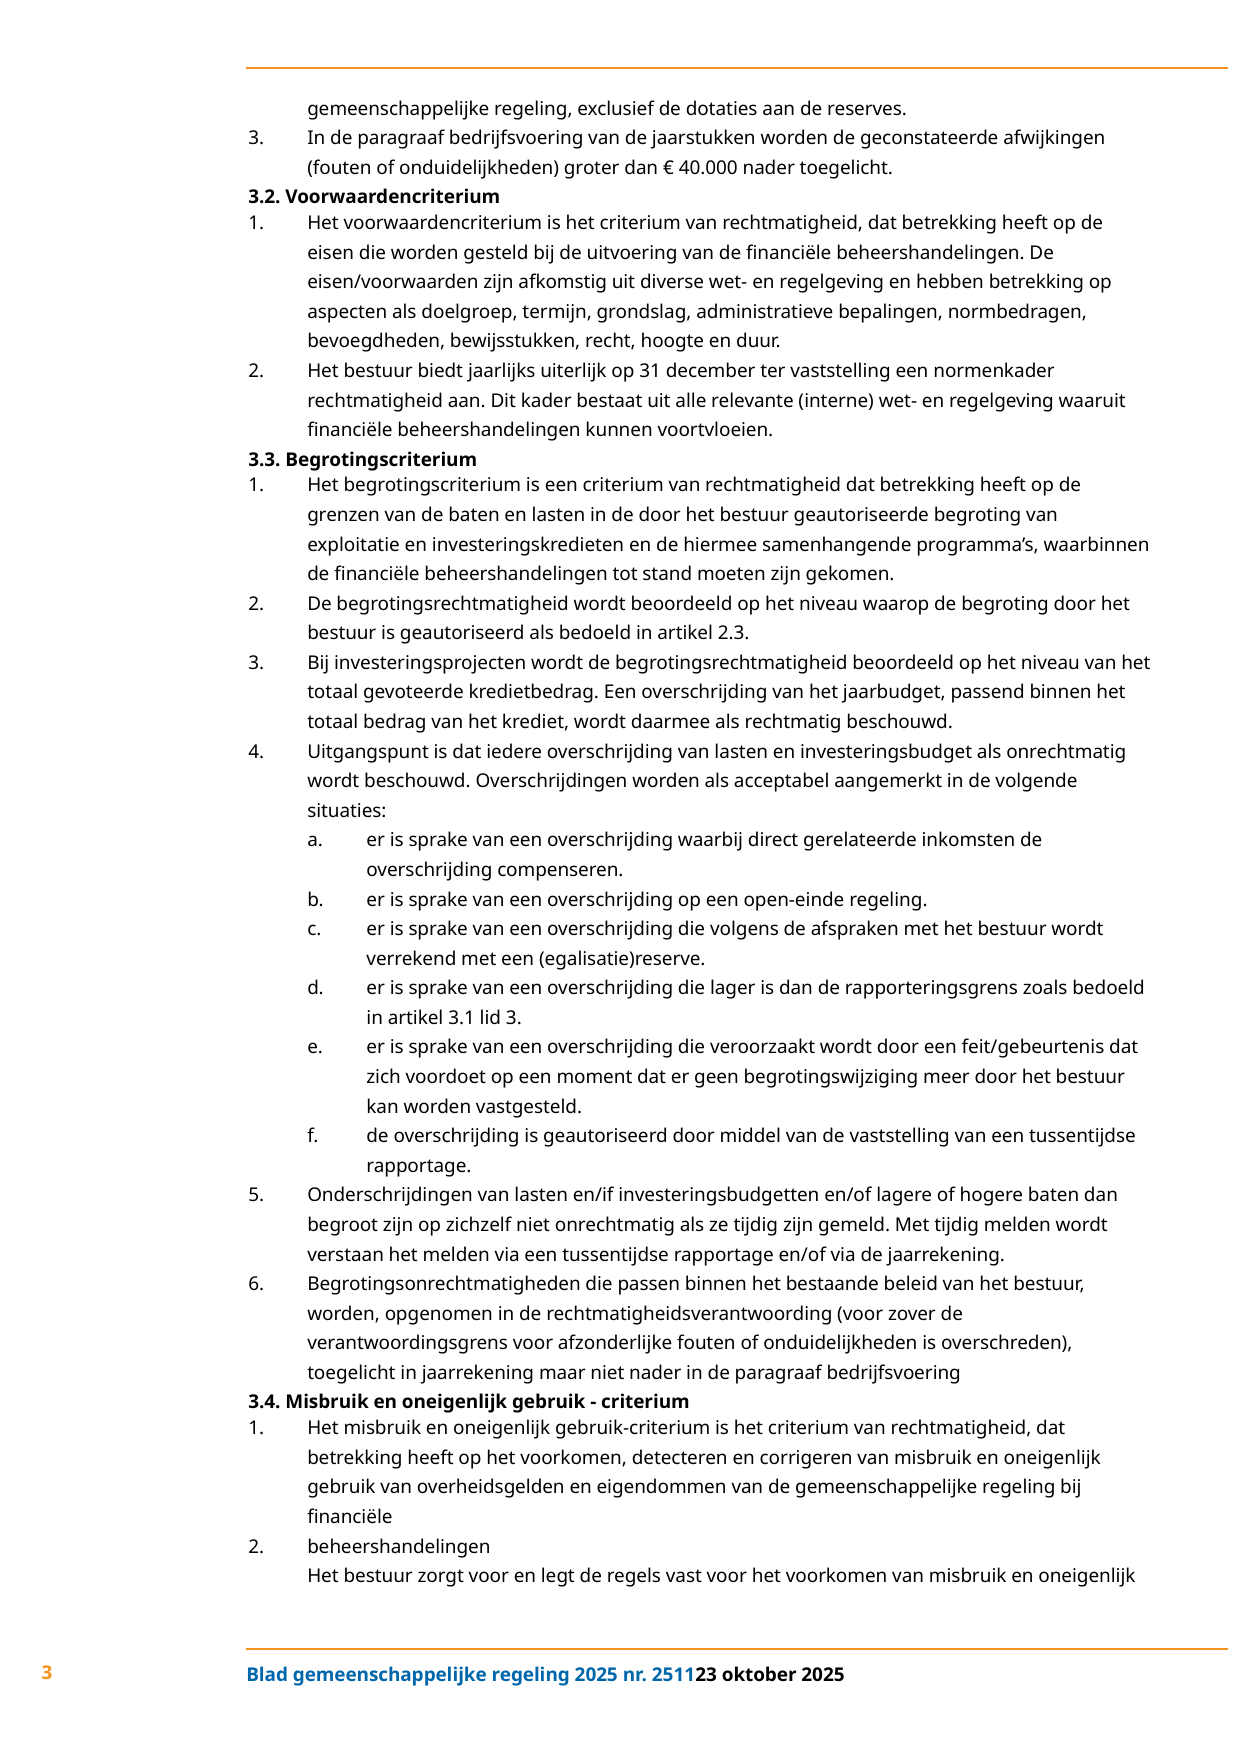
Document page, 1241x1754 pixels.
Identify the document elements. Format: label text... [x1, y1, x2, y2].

list er is sprake van een overschrijding die lager is dan de rapporteringsgrens zoals bedoeld in artikel 3.1 lid 3. [307, 974, 1152, 1030]
list gemeenschappelijke regeling, exclusief de dotaties aan de reserves. [248, 95, 1152, 121]
list Het bestuur biedt jaarlijks uiterlijk op 31 december ter vaststelling een normenkader rechtmatigheid aan. Dit kader bestaat uit alle relevante (interne) wet- en regelgeving waaruit financiële beheershandelingen kunnen voortvloeien. [248, 357, 1152, 442]
list Het bestuur zorgt voor en legt de regels vast voor het voorkomen van misbruik en oneigenlijk [248, 1562, 1152, 1588]
list beheershandelingen [248, 1533, 1152, 1558]
list er is sprake van een overschrijding waarbij direct gerelateerde inkomsten de overschrijding compenseren. [307, 827, 1152, 882]
list Het voorwaardencriterium is het criterium van rechtmatigheid, dat betrekking heeft op de eisen die worden gesteld bij de uitvoering van de financiële beheershandelingen. De eisen/voorwaarden zijn afkomstig uit diverse wet- en regelgeving en hebben betrekking op aspecten als doelgroep, termijn, grondslag, administratieve bepalingen, normbedragen, bevoegdheden, bewijsstukken, recht, hoogte en duur. [248, 209, 1152, 353]
list Het misbruik en oneigenlijk gebruik-criterium is het criterium van rechtmatigheid, dat betrekking heeft op het voorkomen, detecteren en corrigeren van misbruik en oneigenlijk gebruik van overheidsgelden en eigendommen van de gemeenschappelijke regeling bij financiële [248, 1414, 1152, 1529]
list Begrotingsonrechtmatigheden die passen binnen het bestaande beleid van het bestuur, worden, opgenomen in de rechtmatigheidsverantwoording (voor zover de verantwoordingsgrens voor afzonderlijke fouten of onduidelijkheden is overschreden), toegelicht in jaarrekening maar niet nader in de paragraaf bedrijfsvoering [248, 1270, 1152, 1385]
list De begrotingsrechtmatigheid wordt beoordeeld op het niveau waarop de begroting door het bestuur is geautoriseerd als bedoeld in artikel 2.3. [248, 590, 1152, 645]
picture [41, 47, 231, 172]
list er is sprake van een overschrijding die volgens de afspraken met het bestuur wordt verrekend met een (egalisatie)reserve. [307, 915, 1152, 971]
list er is sprake van een overschrijding die veroorzaakt wordt door een feit/gebeurtenis dat zich voordoet op een moment dat er geen begrotingswijziging meer door het bestuur kan worden vastgesteld. [307, 1034, 1152, 1119]
list de overschrijding is geautoriseerd door middel van de vaststelling van een tussentijdse rapportage. [307, 1122, 1152, 1178]
list In de paragraaf bedrijfsvoering van de jaarstukken worden de geconstateerde afwijkingen (fouten of onduidelijkheden) groter dan € 40.000 nader toegelicht. [248, 124, 1152, 180]
list Uitgangspunt is dat iedere overschrijding van lasten en investeringsbudget als onrechtmatig wordt beschouwd. Overschrijdingen worden als acceptabel aangemerkt in de volgende situaties: [248, 738, 1152, 823]
list Onderschrijdingen van lasten en/if investeringsbudgetten en/of lagere of hogere baten dan begroot zijn op zichzelf niet onrechtmatig als ze tijdig zijn gemeld. Met tijdig melden wordt verstaan het melden via een tussentijdse rapportage en/of via de jaarrekening. [248, 1182, 1152, 1267]
text 3.4. Misbruik en oneigenlijk gebruik - criterium [248, 1389, 1152, 1414]
list er is sprake van een overschrijding op een open-einde regeling. [307, 886, 1152, 912]
text 3.3. Begrotingscriterium [248, 446, 1152, 472]
list Bij investeringsprojecten wordt de begrotingsrechtmatigheid beoordeeld op het niveau van het totaal gevoteerde kredietbedrag. Een overschrijding van het jaarbudget, passend binnen het totaal bedrag van het krediet, wordt daarmee als rechtmatig beschouwd. [248, 649, 1152, 734]
list Het begrotingscriterium is een criterium van rechtmatigheid dat betrekking heeft op de grenzen van de baten en lasten in de door het bestuur geautoriseerde begroting van exploitatie en investeringskredieten en de hiermee samenhangende programma’s, waarbinnen de financiële beheershandelingen tot stand moeten zijn gekomen. [248, 472, 1152, 586]
text 3.2. Voorwaardencriterium [248, 183, 1152, 209]
